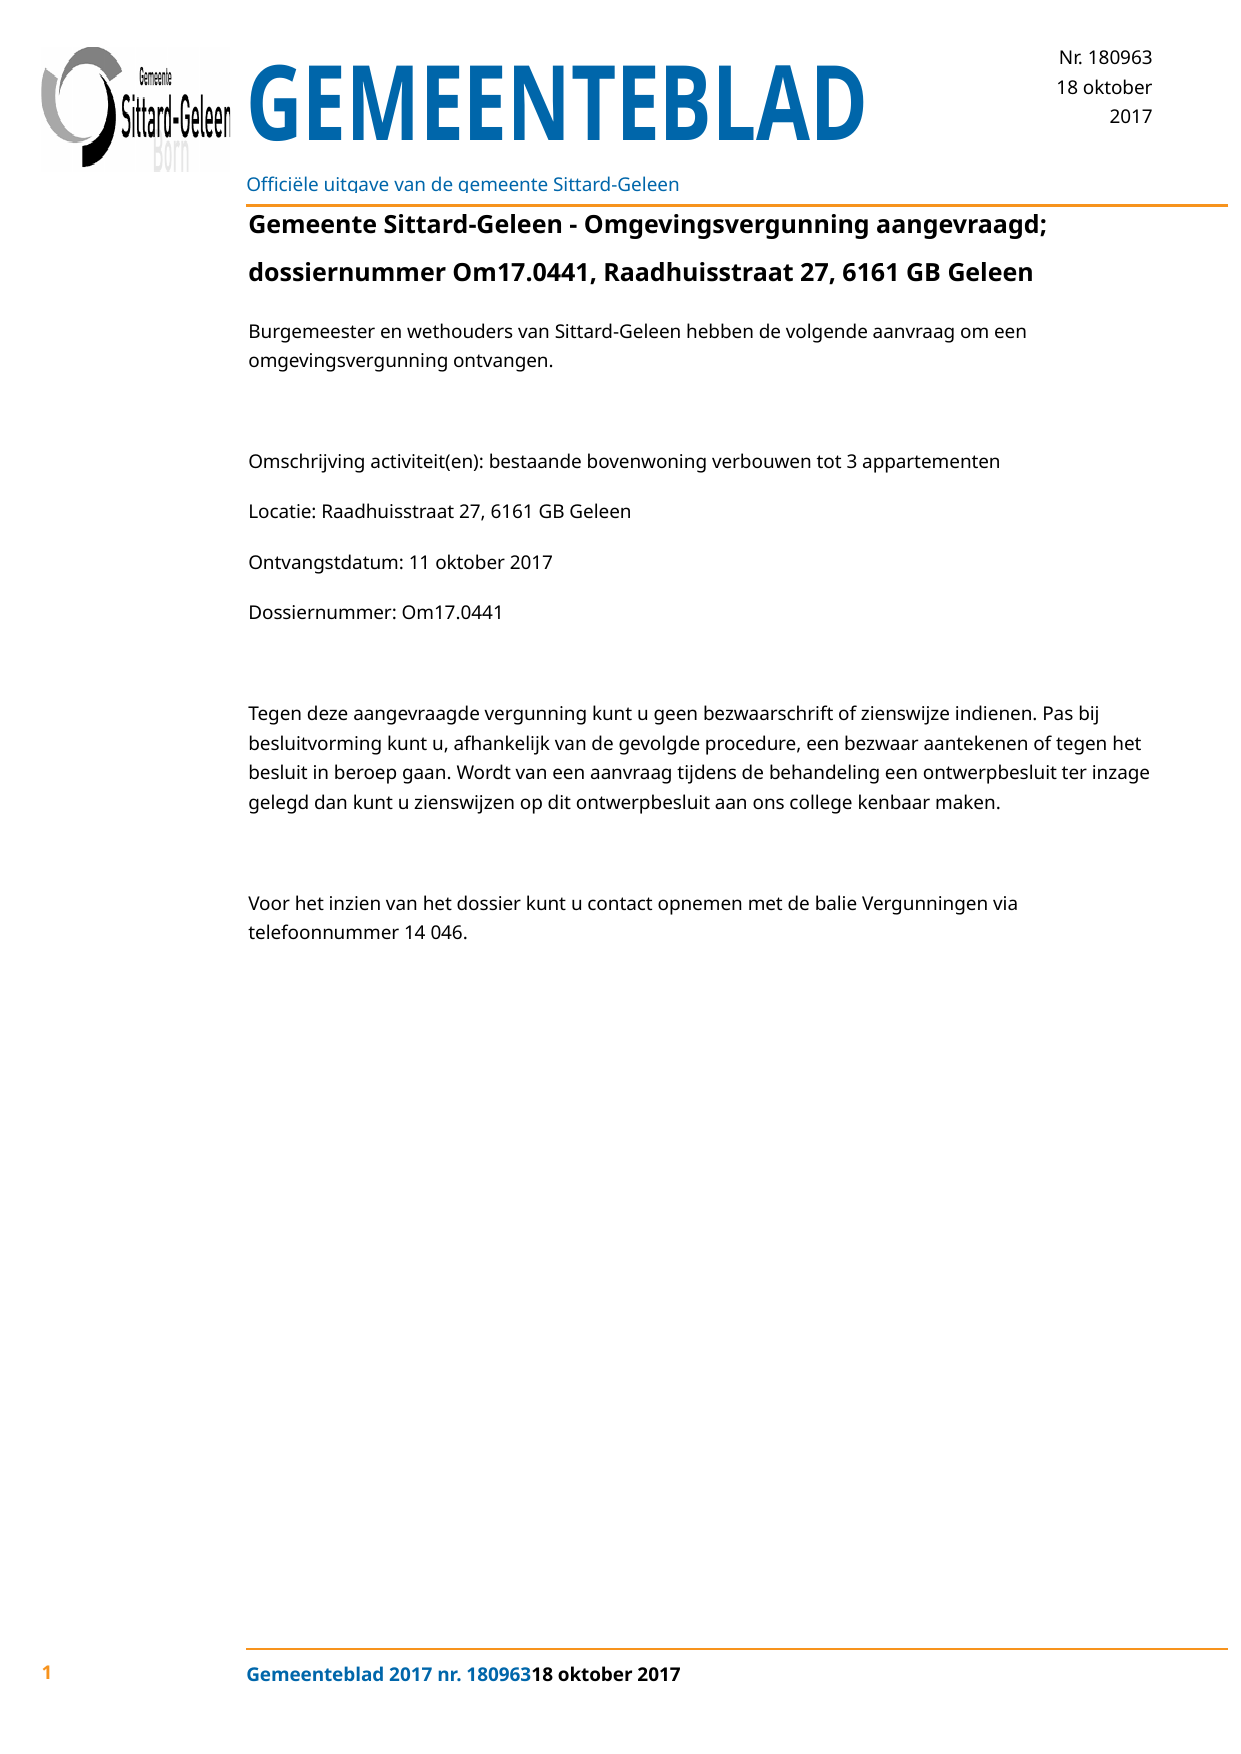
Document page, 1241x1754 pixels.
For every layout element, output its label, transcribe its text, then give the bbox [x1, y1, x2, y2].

text Ontvangstdatum: 11 oktober 2017 [248, 549, 1152, 575]
text Tegen deze aangevraagde vergunning kunt u geen bezwaarschrift of zienswijze indienen. Pas bij besluitvorming kunt u, afhankelijk van de gevolgde procedure, een bezwaar aantekenen of tegen het besluit in beroep gaan. Wordt van een aanvraag tijdens de behandeling een ontwerpbesluit ter inzage gelegd dan kunt u zienswijzen op dit ontwerpbesluit aan ons college kenbaar maken. [248, 700, 1152, 815]
text Locatie: Raadhuisstraat 27, 6161 GB Geleen [248, 499, 1152, 524]
text Dossiernummer: Om17.0441 [248, 599, 1152, 625]
picture [41, 47, 231, 172]
text Burgemeester en wethouders van Sittard-Geleen hebben de volgende aanvraag om een omgevingsvergunning ontvangen. [248, 318, 1152, 373]
text Gemeente Sittard-Geleen - Omgevingsvergunning aangevraagd; dossiernummer Om17.0441, Raadhuisstraat 27, 6161 GB Geleen [248, 207, 1152, 288]
text Omschrijving activiteit(en): bestaande bovenwoning verbouwen tot 3 appartementen [248, 448, 1152, 474]
text Voor het inzien van het dossier kunt u contact opnemen met de balie Vergunningen via telefoonnummer 14 046. [248, 890, 1152, 945]
